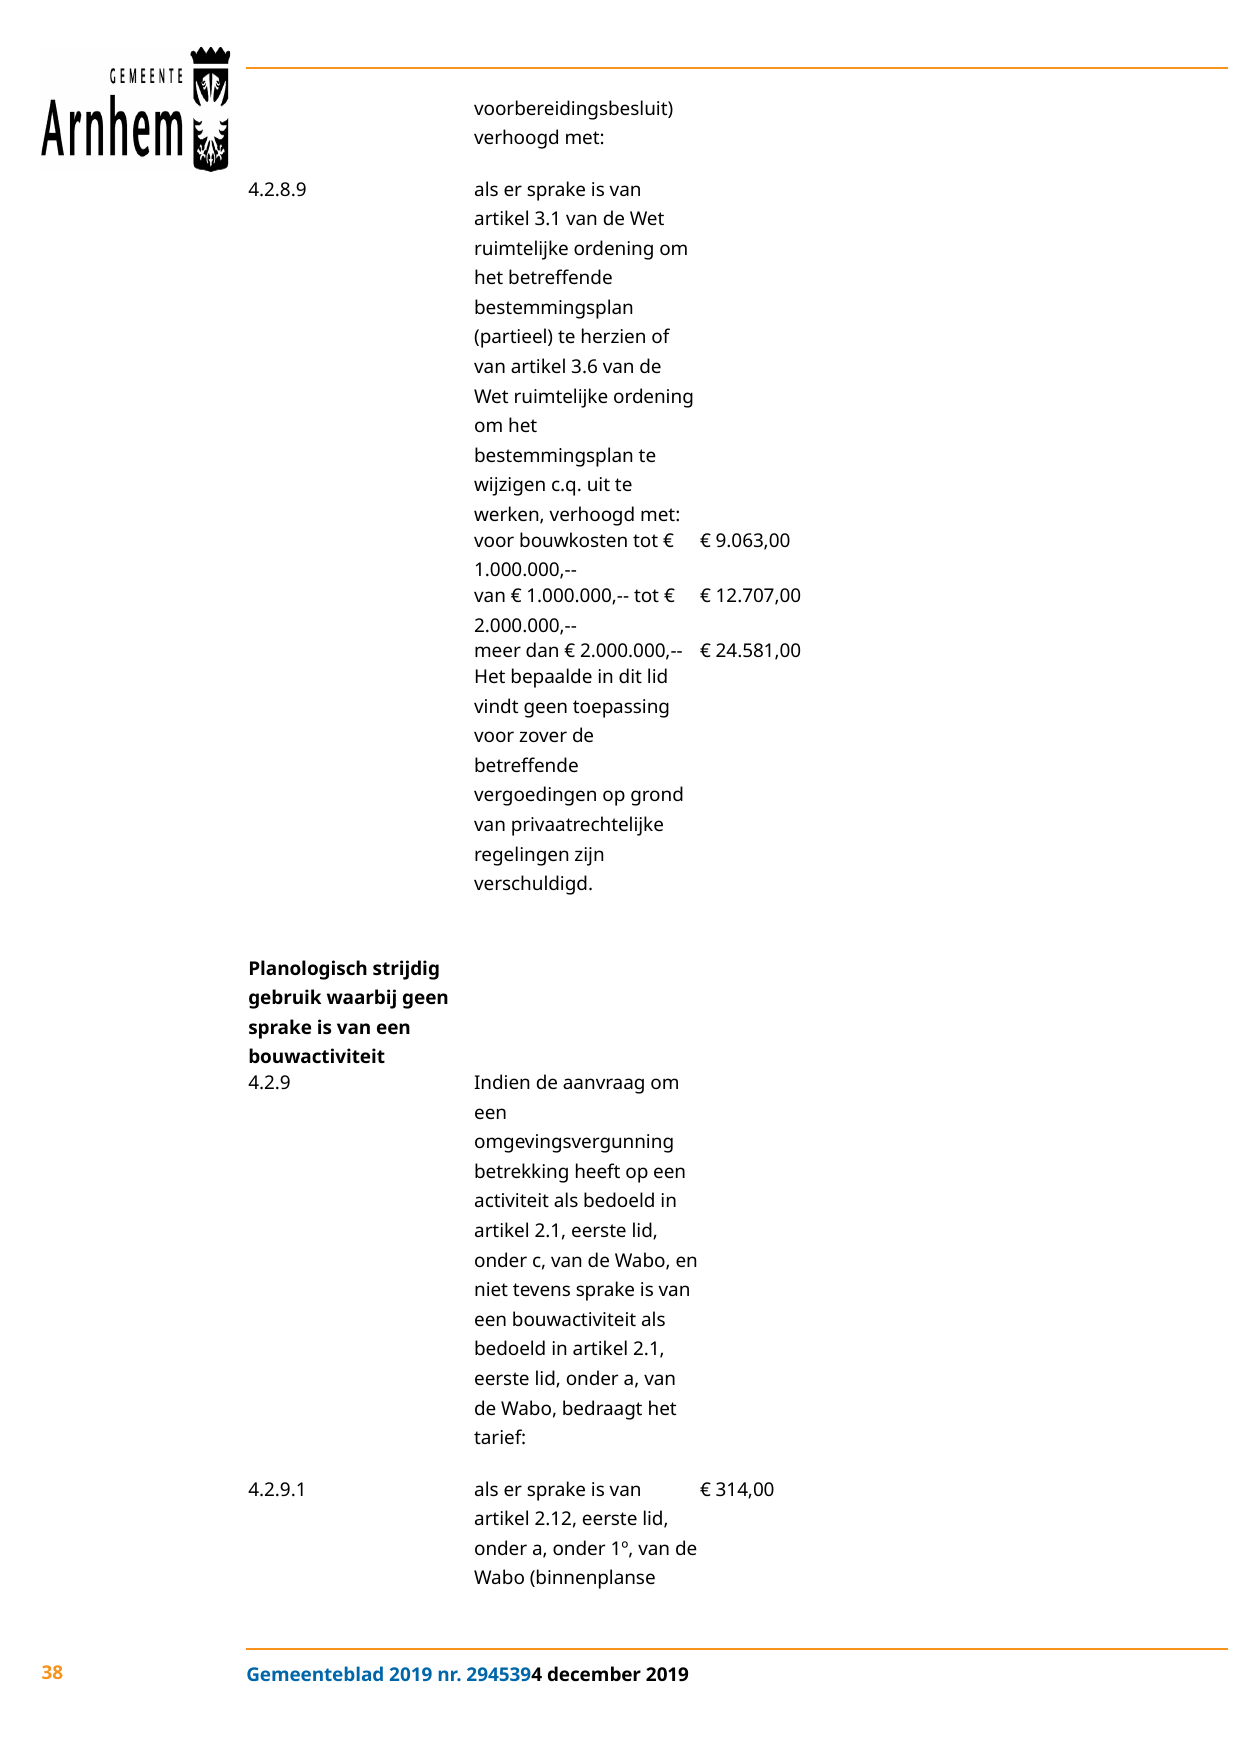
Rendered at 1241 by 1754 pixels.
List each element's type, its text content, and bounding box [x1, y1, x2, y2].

table_cell [248, 663, 474, 896]
table_cell van € 1.000.000,-- tot € 2.000.000,-- [474, 582, 700, 638]
table_cell [926, 1476, 1152, 1590]
table_cell [926, 896, 1152, 922]
table_cell Het bepaalde in dit lid vindt geen toepassing voor zover de betreffende vergoedingen op grond van privaatrechtelijke regelingen zijn verschuldigd. [474, 663, 700, 896]
table_header [474, 955, 700, 1069]
table_cell meer dan € 2.000.000,-- [474, 638, 700, 663]
table_cell voorbereidingsbesluit) verhoogd met: [474, 95, 700, 150]
table_cell als er sprake is van artikel 3.1 van de Wet ruimtelijke ordening om het betreffende bestemmingsplan (partieel) te herzien of van artikel 3.6 van de Wet ruimtelijke ordening om het bestemmingsplan te wijzigen c.q. uit te werken, verhoogd met: [474, 176, 700, 527]
table_cell [248, 527, 474, 582]
table_cell [926, 527, 1152, 582]
table_cell [248, 1450, 474, 1476]
table_cell [926, 1450, 1152, 1476]
table_cell [926, 176, 1152, 527]
table_cell [248, 896, 474, 922]
table_cell [700, 1450, 926, 1476]
table_cell voor bouwkosten tot € 1.000.000,-- [474, 527, 700, 582]
table_header Planologisch strijdig gebruik waarbij geen sprake is van een bouwactiviteit [248, 955, 474, 1069]
table_cell € 24.581,00 [700, 638, 926, 663]
table_cell 4.2.9 [248, 1069, 474, 1450]
table_cell [248, 150, 474, 176]
table_cell [474, 150, 700, 176]
table_cell [474, 1450, 700, 1476]
table_cell [700, 663, 926, 896]
table_cell [248, 582, 474, 638]
table_cell [926, 150, 1152, 176]
table_cell [700, 176, 926, 527]
table_cell Indien de aanvraag om een omgevingsvergunning betrekking heeft op een activiteit als bedoeld in artikel 2.1, eerste lid, onder c, van de Wabo, en niet tevens sprake is van een bouwactiviteit als bedoeld in artikel 2.1, eerste lid, onder a, van de Wabo, bedraagt het tarief: [474, 1069, 700, 1450]
table_cell [926, 582, 1152, 638]
table_cell [926, 663, 1152, 896]
table_cell 4.2.8.9 [248, 176, 474, 527]
table_cell [700, 150, 926, 176]
table_header [700, 955, 926, 1069]
table_cell [248, 95, 474, 150]
table_cell [926, 638, 1152, 663]
table_cell € 9.063,00 [700, 527, 926, 582]
table_cell € 314,00 [700, 1476, 926, 1590]
table_cell [926, 1069, 1152, 1450]
table_cell [700, 1069, 926, 1450]
table_cell € 12.707,00 [700, 582, 926, 638]
picture [41, 47, 231, 172]
table_cell 4.2.9.1 [248, 1476, 474, 1590]
table_cell [248, 638, 474, 663]
table_cell [700, 896, 926, 922]
table_cell [926, 95, 1152, 150]
table_cell [474, 896, 700, 922]
table_cell als er sprake is van artikel 2.12, eerste lid, onder a, onder 1º, van de Wabo (binnenplanse [474, 1476, 700, 1590]
table_cell [700, 95, 926, 150]
